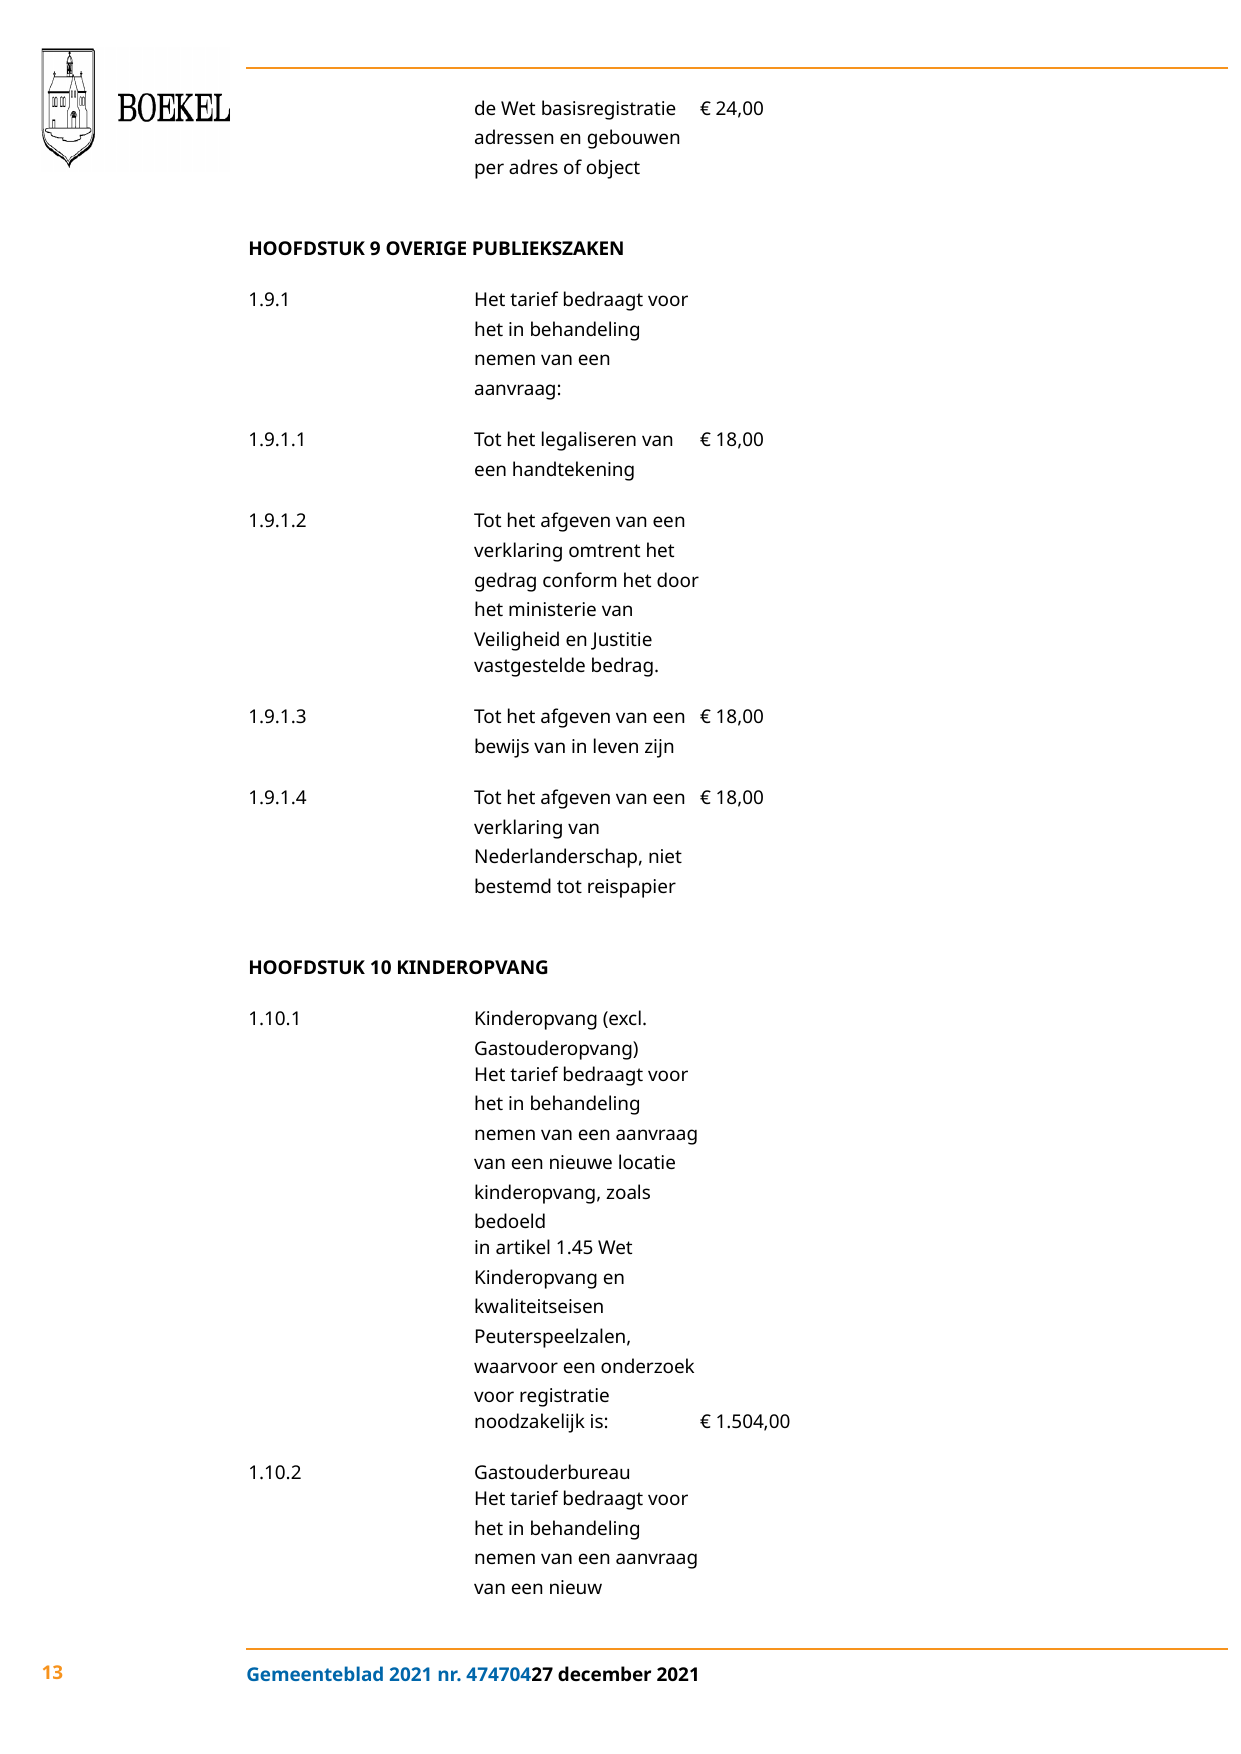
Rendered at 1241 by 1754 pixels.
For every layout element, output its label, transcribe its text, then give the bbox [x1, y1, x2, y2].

table_cell vastgestelde bedrag. [474, 652, 700, 677]
table_cell [700, 286, 926, 401]
table_cell € 24,00 [700, 95, 926, 180]
table_cell in artikel 1.45 Wet Kinderopvang en kwaliteitseisen Peuterspeelzalen, waarvoor een onderzoek voor registratie [474, 1235, 700, 1408]
table_cell [248, 95, 474, 180]
table_cell HOOFDSTUK 10 KINDEROPVANG [248, 925, 926, 980]
table_cell € 1.504,00 [700, 1408, 926, 1434]
table_cell Het tarief bedraagt voor het in behandeling nemen van een aanvraag van een nieuw [474, 1485, 700, 1600]
table_cell [700, 482, 926, 508]
table_cell Kinderopvang (excl. Gastouderopvang) [474, 1006, 700, 1061]
table_cell [700, 508, 926, 652]
table_cell 1.10.1 [248, 1006, 474, 1061]
table_cell [474, 401, 700, 427]
table_cell [700, 759, 926, 784]
table_cell [474, 759, 700, 784]
table_cell noodzakelijk is: [474, 1408, 700, 1434]
table_cell [474, 678, 700, 703]
table_cell HOOFDSTUK 9 OVERIGE PUBLIEKSZAKEN [248, 205, 926, 261]
table_cell Tot het afgeven van een verklaring omtrent het gedrag conform het door het ministerie van Veiligheid en Justitie [474, 508, 700, 652]
table_cell [248, 482, 474, 508]
table_cell 1.9.1 [248, 286, 474, 401]
table_cell [248, 261, 474, 286]
table_cell [700, 1434, 926, 1459]
table_cell Tot het afgeven van een verklaring van Nederlanderschap, niet bestemd tot reispapier [474, 784, 700, 899]
table_cell Gastouderbureau [474, 1460, 700, 1485]
table_cell [248, 1235, 474, 1408]
table_cell [700, 401, 926, 427]
table_cell [474, 899, 700, 924]
table_cell 1.9.1.2 [248, 508, 474, 652]
table_cell 1.9.1.3 [248, 703, 474, 758]
table_cell [700, 180, 926, 205]
table_cell 1.9.1.1 [248, 427, 474, 482]
table_cell € 18,00 [700, 427, 926, 482]
table_cell [248, 1408, 474, 1434]
table_cell Het tarief bedraagt voor het in behandeling nemen van een aanvraag van een nieuwe locatie kinderopvang, zoals bedoeld [474, 1061, 700, 1234]
table_cell Tot het afgeven van een bewijs van in leven zijn [474, 703, 700, 758]
table_cell [248, 1434, 474, 1459]
table_cell [474, 1434, 700, 1459]
picture [41, 47, 231, 172]
table_cell [700, 1485, 926, 1600]
table_cell Tot het legaliseren van een handtekening [474, 427, 700, 482]
table_cell 1.10.2 [248, 1460, 474, 1485]
table_cell [700, 261, 926, 286]
table_cell [248, 1485, 474, 1600]
table_cell [474, 482, 700, 508]
table_cell de Wet basisregistratie adressen en gebouwen per adres of object [474, 95, 700, 180]
table_cell [700, 1061, 926, 1234]
table_cell [474, 261, 700, 286]
table_cell [700, 1235, 926, 1408]
table_cell [248, 652, 474, 677]
table_cell [700, 678, 926, 703]
table_cell [700, 1006, 926, 1061]
table_cell € 18,00 [700, 784, 926, 899]
table_cell [248, 180, 474, 205]
table_cell [700, 652, 926, 677]
table_cell [700, 980, 926, 1006]
table_cell [248, 980, 474, 1006]
table_cell [248, 759, 474, 784]
table_cell [700, 1460, 926, 1485]
table_cell [474, 980, 700, 1006]
table_cell [248, 678, 474, 703]
table_cell Het tarief bedraagt voor het in behandeling nemen van een aanvraag: [474, 286, 700, 401]
table_cell [248, 1061, 474, 1234]
table_cell [474, 180, 700, 205]
table_cell [248, 899, 474, 924]
table_cell [248, 401, 474, 427]
table_cell [700, 899, 926, 924]
table_cell 1.9.1.4 [248, 784, 474, 899]
table_cell € 18,00 [700, 703, 926, 758]
